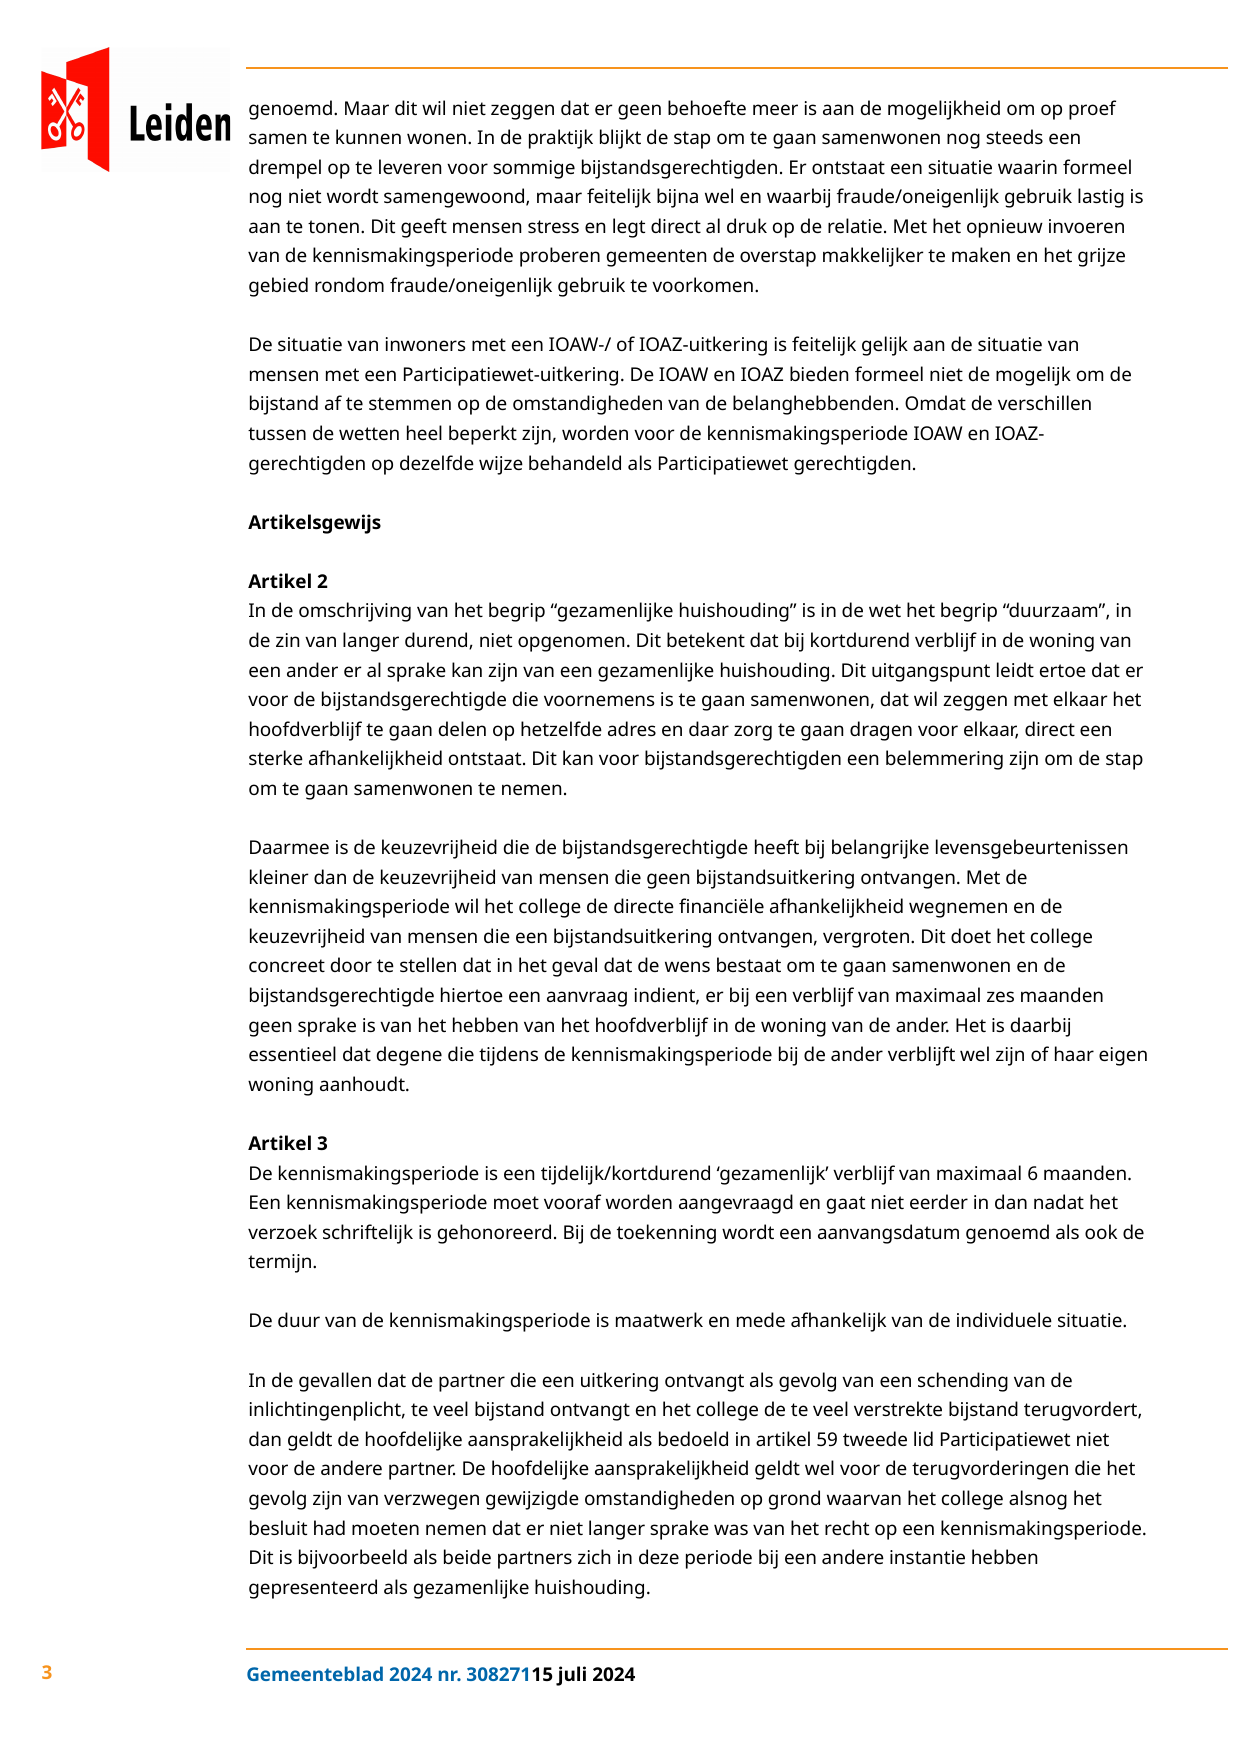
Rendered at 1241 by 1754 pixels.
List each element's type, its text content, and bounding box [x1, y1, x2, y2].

text Artikel 2 [248, 568, 1152, 594]
text De duur van de kennismakingsperiode is maatwerk en mede afhankelijk van de individuele situatie. [248, 1308, 1152, 1333]
text De situatie van inwoners met een IOAW-/ of IOAZ-uitkering is feitelijk gelijk aan de situatie van mensen met een Participatiewet-uitkering. De IOAW en IOAZ bieden formeel niet de mogelijk om de bijstand af te stemmen op de omstandigheden van de belanghebbenden. Omdat de verschillen tussen de wetten heel beperkt zijn, worden voor de kennismakingsperiode IOAW en IOAZ-gerechtigden op dezelfde wijze behandeld als Participatiewet gerechtigden. [248, 331, 1152, 476]
text genoemd. Maar dit wil niet zeggen dat er geen behoefte meer is aan de mogelijkheid om op proef samen te kunnen wonen. In de praktijk blijkt de stap om te gaan samenwonen nog steeds een drempel op te leveren voor sommige bijstandsgerechtigden. Er ontstaat een situatie waarin formeel nog niet wordt samengewoond, maar feitelijk bijna wel en waarbij fraude/oneigenlijk gebruik lastig is aan te tonen. Dit geeft mensen stress en legt direct al druk op de relatie. Met het opnieuw invoeren van de kennismakingsperiode proberen gemeenten de overstap makkelijker te maken en het grijze gebied rondom fraude/oneigenlijk gebruik te voorkomen. [248, 95, 1152, 298]
text In de gevallen dat de partner die een uitkering ontvangt als gevolg van een schending van de inlichtingenplicht, te veel bijstand ontvangt en het college de te veel verstrekte bijstand terugvordert, dan geldt de hoofdelijke aansprakelijkheid als bedoeld in artikel 59 tweede lid Participatiewet niet voor de andere partner. De hoofdelijke aansprakelijkheid geldt wel voor de terugvorderingen die het gevolg zijn van verzwegen gewijzigde omstandigheden op grond waarvan het college alsnog het besluit had moeten nemen dat er niet langer sprake was van het recht op een kennismakingsperiode. Dit is bijvoorbeeld als beide partners zich in deze periode bij een andere instantie hebben gepresenteerd als gezamenlijke huishouding. [248, 1367, 1152, 1600]
text De kennismakingsperiode is een tijdelijk/kortdurend ‘gezamenlijk’ verblijf van maximaal 6 maanden. Een kennismakingsperiode moet vooraf worden aangevraagd en gaat niet eerder in dan nadat het verzoek schriftelijk is gehonoreerd. Bij de toekenning wordt een aanvangsdatum genoemd als ook de termijn. [248, 1160, 1152, 1274]
picture [41, 47, 231, 172]
text In de omschrijving van het begrip “gezamenlijke huishouding” is in de wet het begrip “duurzaam”, in de zin van langer durend, niet opgenomen. Dit betekent dat bij kortdurend verblijf in de woning van een ander er al sprake kan zijn van een gezamenlijke huishouding. Dit uitgangspunt leidt ertoe dat er voor de bijstandsgerechtigde die voornemens is te gaan samenwonen, dat wil zeggen met elkaar het hoofdverblijf te gaan delen op hetzelfde adres en daar zorg te gaan dragen voor elkaar, direct een sterke afhankelijkheid ontstaat. Dit kan voor bijstandsgerechtigden een belemmering zijn om de stap om te gaan samenwonen te nemen. [248, 598, 1152, 801]
text Artikelsgewijs [248, 509, 1152, 535]
text Artikel 3 [248, 1130, 1152, 1156]
text Daarmee is de keuzevrijheid die de bijstandsgerechtigde heeft bij belangrijke levensgebeurtenissen kleiner dan de keuzevrijheid van mensen die geen bijstandsuitkering ontvangen. Met de kennismakingsperiode wil het college de directe financiële afhankelijkheid wegnemen en de keuzevrijheid van mensen die een bijstandsuitkering ontvangen, vergroten. Dit doet het college concreet door te stellen dat in het geval dat de wens bestaat om te gaan samenwonen en de bijstandsgerechtigde hiertoe een aanvraag indient, er bij een verblijf van maximaal zes maanden geen sprake is van het hebben van het hoofdverblijf in de woning van de ander. Het is daarbij essentieel dat degene die tijdens de kennismakingsperiode bij de ander verblijft wel zijn of haar eigen woning aanhoudt. [248, 834, 1152, 1097]
